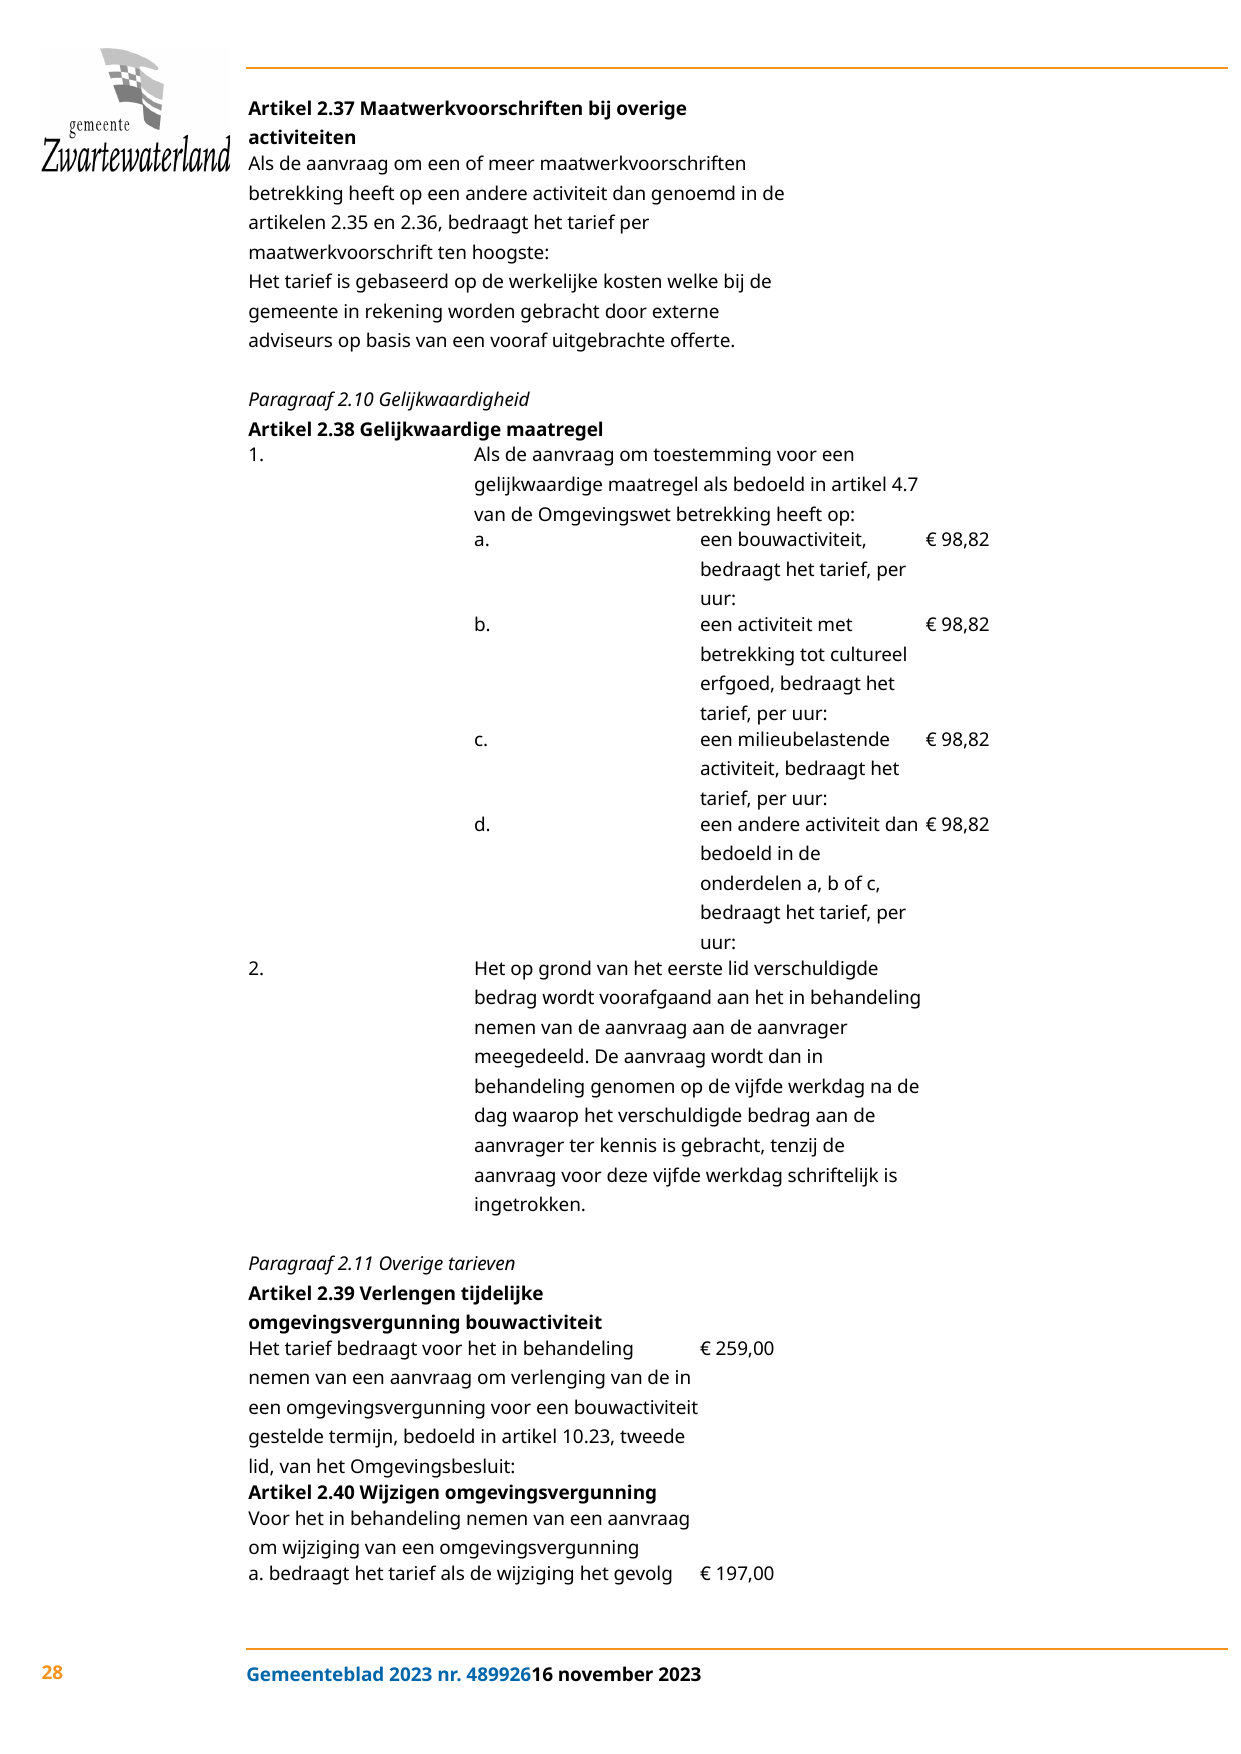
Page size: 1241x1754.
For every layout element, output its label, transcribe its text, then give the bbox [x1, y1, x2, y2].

table_cell Artikel 2.37 Maatwerkvoorschriften bij overige activiteiten [248, 95, 790, 150]
table_cell Het tarief bedraagt voor het in behandeling nemen van een aanvraag om verlenging van de in een omgevingsvergunning voor een bouwactiviteit gestelde termijn, bedoeld in artikel 10.23, tweede lid, van het Omgevingsbesluit: [248, 1335, 700, 1479]
table_cell € 98,82 [926, 726, 1152, 811]
table_cell d. [474, 811, 700, 955]
table_cell een andere activiteit dan bedoeld in de onderdelen a, b of c, bedraagt het tarief, per uur: [700, 811, 926, 955]
table_cell 2. [248, 955, 474, 1217]
table_cell € 98,82 [926, 526, 1152, 611]
table_cell Artikel 2.40 Wijzigen omgevingsvergunning [248, 1479, 700, 1505]
table_cell a. bedraagt het tarief als de wijziging het gevolg [248, 1560, 700, 1586]
table_cell [248, 811, 474, 955]
picture [41, 47, 231, 172]
table_cell a. [474, 526, 700, 611]
table_cell een activiteit met betrekking tot cultureel erfgoed, bedraagt het tarief, per uur: [700, 611, 926, 726]
table_cell een bouwactiviteit, bedraagt het tarief, per uur: [700, 526, 926, 611]
table_cell € 98,82 [926, 611, 1152, 726]
table_cell Als de aanvraag om een of meer maatwerkvoorschriften betrekking heeft op een andere activiteit dan genoemd in de artikelen 2.35 en 2.36, bedraagt het tarief per maatwerkvoorschrift ten hoogste: Het tarief is gebaseerd op de werkelijke kosten welke bij de gemeente in rekening worden gebracht door externe adviseurs op basis van een vooraf uitgebrachte offerte. [248, 150, 790, 353]
table_cell Als de aanvraag om toestemming voor een gelijkwaardige maatregel als bedoeld in artikel 4.7 van de Omgevingswet betrekking heeft op: [474, 442, 926, 526]
table_cell een milieubelastende activiteit, bedraagt het tarief, per uur: [700, 726, 926, 811]
table_cell [700, 1479, 1152, 1505]
table_cell [700, 1505, 1152, 1560]
table_cell € 259,00 [700, 1335, 1152, 1479]
text Paragraaf 2.10 Gelijkwaardigheid [248, 386, 1152, 412]
text Paragraaf 2.11 Overige tarieven [248, 1250, 1152, 1276]
table_cell € 197,00 [700, 1560, 1152, 1586]
table_cell b. [474, 611, 700, 726]
table_cell [248, 726, 474, 811]
table_cell Het op grond van het eerste lid verschuldigde bedrag wordt voorafgaand aan het in behandeling nemen van de aanvraag aan de aanvrager meegedeeld. De aanvraag wordt dan in behandeling genomen op de vijfde werkdag na de dag waarop het verschuldigde bedrag aan de aanvrager ter kennis is gebracht, tenzij de aanvraag voor deze vijfde werkdag schriftelijk is ingetrokken. [474, 955, 926, 1217]
table_cell € 98,82 [926, 811, 1152, 955]
table_header [926, 416, 1152, 442]
table_cell [790, 150, 1152, 353]
table_header Artikel 2.38 Gelijkwaardige maatregel [248, 416, 926, 442]
table_cell c. [474, 726, 700, 811]
table_cell [926, 442, 1152, 526]
table_cell [790, 95, 1152, 150]
table_cell Voor het in behandeling nemen van een aanvraag om wijziging van een omgevingsvergunning [248, 1505, 700, 1560]
table_cell [926, 955, 1152, 1217]
table_header [700, 1280, 1152, 1335]
table_cell [248, 611, 474, 726]
table_header Artikel 2.39 Verlengen tijdelijke omgevingsvergunning bouwactiviteit [248, 1280, 700, 1335]
table_cell 1. [248, 442, 474, 526]
table_cell [248, 526, 474, 611]
